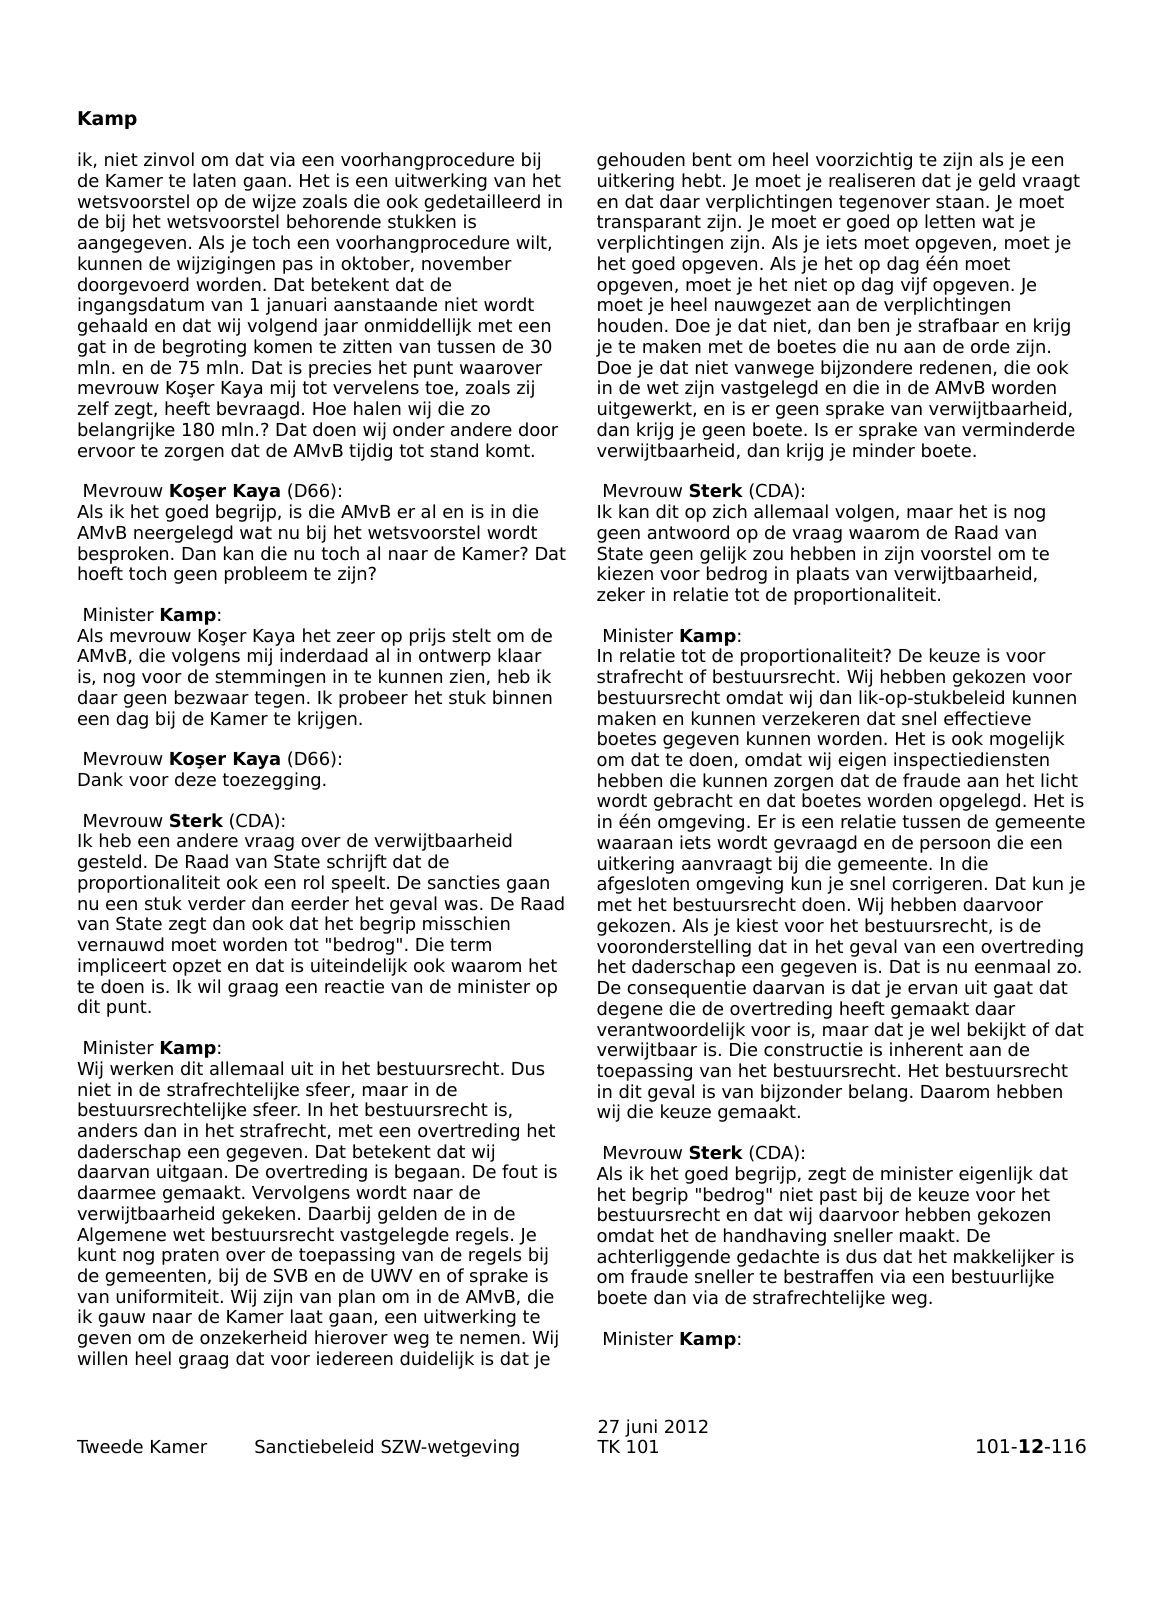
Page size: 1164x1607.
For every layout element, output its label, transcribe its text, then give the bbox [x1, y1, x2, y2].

text In relatie tot de proportionaliteit? De keuze is voor strafrecht of bestuursrecht. Wij hebben gekozen voor bestuursrecht omdat wij dan lik-op-stukbeleid kunnen maken en kunnen verzekeren dat snel effectieve boetes gegeven kunnen worden. Het is ook mogelijk om dat te doen, omdat wij eigen inspectiediensten hebben die kunnen zorgen dat de fraude aan het licht wordt gebracht en dat boetes worden opgelegd. Het is in één omgeving. Er is een relatie tussen de gemeente waaraan iets wordt gevraagd en de persoon die een uitkering aanvraagt bij die gemeente. In die afgesloten omgeving kun je snel corrigeren. Dat kun je met het bestuursrecht doen. Wij hebben daarvoor gekozen. Als je kiest voor het bestuursrecht, is de vooronderstelling dat in het geval van een overtreding het daderschap een gegeven is. Dat is nu eenmaal zo. De consequentie daarvan is dat je ervan uit gaat dat degene die de overtreding heeft gemaakt daar verantwoordelijk voor is, maar dat je wel bekijkt of dat verwijtbaar is. Die constructie is inherent aan de toepassing van het bestuursrecht. Het bestuursrecht in dit geval is van bijzonder belang. Daarom hebben wij die keuze gemaakt. [596, 646, 1087, 1123]
text Dank voor deze toezegging. [77, 770, 567, 791]
text Mevrouw Sterk (CDA): [77, 811, 567, 831]
text Minister Kamp: [77, 1038, 567, 1059]
text Mevrouw Koşer Kaya (D66): [77, 749, 567, 770]
text Minister Kamp: [596, 626, 1087, 646]
text Ik kan dit op zich allemaal volgen, maar het is nog geen antwoord op de vraag waarom de Raad van State geen gelijk zou hebben in zijn voorstel om te kiezen voor bedrog in plaats van verwijtbaarheid, zeker in relatie tot de proportionaliteit. [596, 502, 1087, 606]
text Als mevrouw Koşer Kaya het zeer op prijs stelt om de AMvB, die volgens mij inderdaad al in ontwerp klaar is, nog voor de stemmingen in te kunnen zien, heb ik daar geen bezwaar tegen. Ik probeer het stuk binnen een dag bij de Kamer te krijgen. [77, 626, 567, 729]
text Ik heb een andere vraag over de verwijtbaarheid gesteld. De Raad van State schrijft dat de proportionaliteit ook een rol speelt. De sancties gaan nu een stuk verder dan eerder het geval was. De Raad van State zegt dan ook dat het begrip misschien vernauwd moet worden tot "bedrog". Die term impliceert opzet en dat is uiteindelijk ook waarom het te doen is. Ik wil graag een reactie van de minister op dit punt. [77, 831, 567, 1018]
text Mevrouw Sterk (CDA): [596, 481, 1087, 502]
text Minister Kamp: [77, 605, 567, 626]
text Mevrouw Koşer Kaya (D66): [77, 481, 567, 502]
text Mevrouw Sterk (CDA): [596, 1143, 1087, 1164]
text Als ik het goed begrijp, zegt de minister eigenlijk dat het begrip "bedrog" niet past bij de keuze voor het bestuursrecht en dat wij daarvoor hebben gekozen omdat het de handhaving sneller maakt. De achterliggende gedachte is dus dat het makkelijker is om fraude sneller te bestraffen via een bestuurlijke boete dan via de strafrechtelijke weg. [596, 1164, 1087, 1309]
text ik, niet zinvol om dat via een voorhangprocedure bij de Kamer te laten gaan. Het is een uitwerking van het wetsvoorstel op de wijze zoals die ook gedetailleerd in de bij het wetsvoorstel behorende stukken is aangegeven. Als je toch een voorhangprocedure wilt, kunnen de wijzigingen pas in oktober, november doorgevoerd worden. Dat betekent dat de ingangsdatum van 1 januari aanstaande niet wordt gehaald en dat wij volgend jaar onmiddellijk met een gat in de begroting komen te zitten van tussen de 30 mln. en de 75 mln. Dat is precies het punt waarover mevrouw Koşer Kaya mij tot vervelens toe, zoals zij zelf zegt, heeft bevraagd. Hoe halen wij die zo belangrijke 180 mln.? Dat doen wij onder andere door ervoor te zorgen dat de AMvB tijdig tot stand komt. [77, 150, 567, 461]
text Minister Kamp: [596, 1329, 1087, 1349]
text Wij werken dit allemaal uit in het bestuursrecht. Dus niet in de strafrechtelijke sfeer, maar in de bestuursrechtelijke sfeer. In het bestuursrecht is, anders dan in het strafrecht, met een overtreding het daderschap een gegeven. Dat betekent dat wij daarvan uitgaan. De overtreding is begaan. De fout is daarmee gemaakt. Vervolgens wordt naar de verwijtbaarheid gekeken. Daarbij gelden de in de Algemene wet bestuursrecht vastgelegde regels. Je kunt nog praten over de toepassing van de regels bij de gemeenten, bij de SVB en de UWV en of sprake is van uniformiteit. Wij zijn van plan om in de AMvB, die ik gauw naar de Kamer laat gaan, een uitwerking te geven om de onzekerheid hierover weg te nemen. Wij willen heel graag dat voor iedereen duidelijk is dat je [77, 1059, 567, 1369]
text gehouden bent om heel voorzichtig te zijn als je een uitkering hebt. Je moet je realiseren dat je geld vraagt en dat daar verplichtingen tegenover staan. Je moet transparant zijn. Je moet er goed op letten wat je verplichtingen zijn. Als je iets moet opgeven, moet je het goed opgeven. Als je het op dag één moet opgeven, moet je het niet op dag vijf opgeven. Je moet je heel nauwgezet aan de verplichtingen houden. Doe je dat niet, dan ben je strafbaar en krijg je te maken met de boetes die nu aan de orde zijn. Doe je dat niet vanwege bijzondere redenen, die ook in de wet zijn vastgelegd en die in de AMvB worden uitgewerkt, en is er geen sprake van verwijtbaarheid, dan krijg je geen boete. Is er sprake van verminderde verwijtbaarheid, dan krijg je minder boete. [596, 150, 1087, 461]
text Als ik het goed begrijp, is die AMvB er al en is in die AMvB neergelegd wat nu bij het wetsvoorstel wordt besproken. Dan kan die nu toch al naar de Kamer? Dat hoeft toch geen probleem te zijn? [77, 502, 567, 585]
